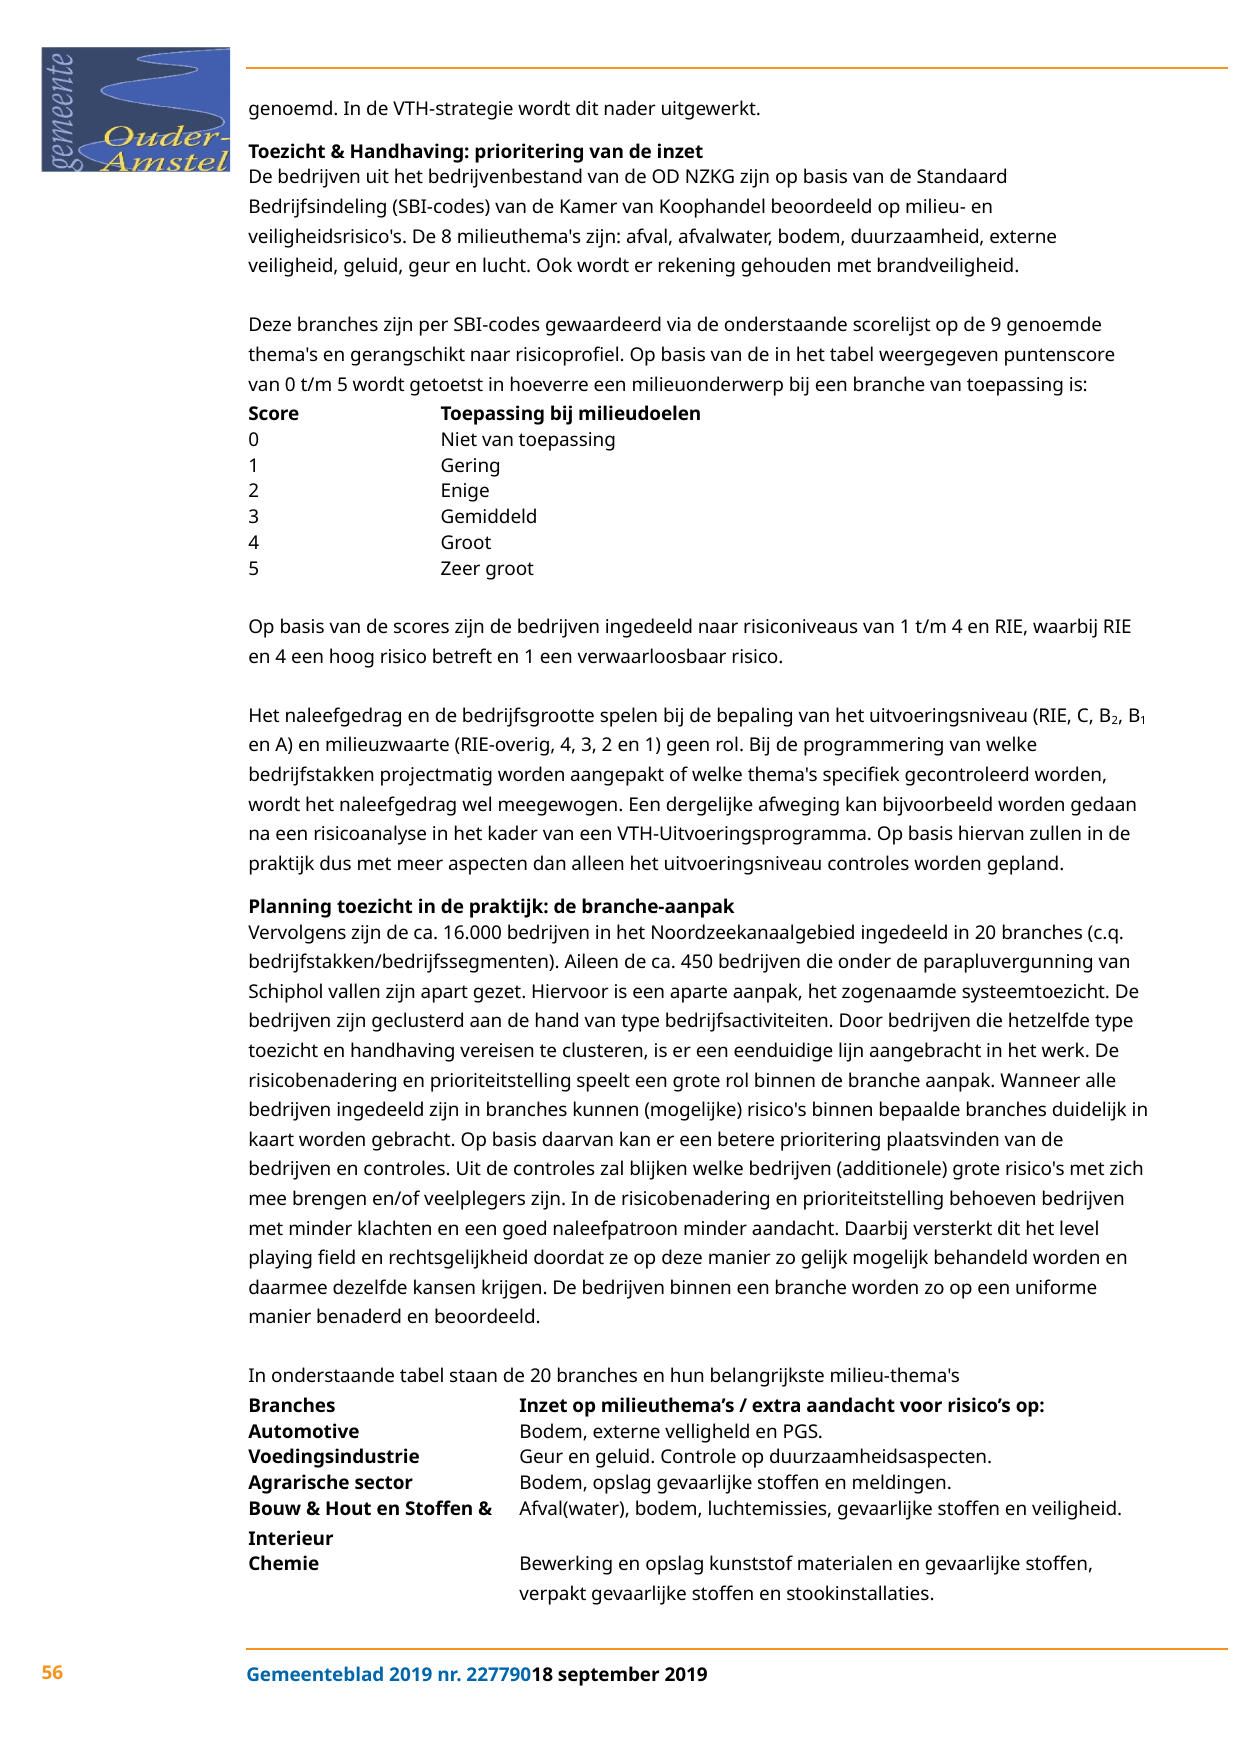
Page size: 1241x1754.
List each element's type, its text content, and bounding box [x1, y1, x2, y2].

table_cell 1 [248, 452, 440, 478]
table_cell Afval(water), bodem, luchtemissies, gevaarlijke stoffen en veiligheid. [519, 1495, 1152, 1551]
table_cell Gering [440, 452, 1152, 478]
table_header Toepassing bij milieudoelen [440, 400, 1152, 426]
table_cell Agrarische sector [248, 1470, 519, 1495]
text Het naleefgedrag en de bedrijfsgrootte spelen bij de bepaling van het uitvoeringsniveau (RIE, C, B2, B1 en A) en milieuzwaarte (RIE-overig, 4, 3, 2 en 1) geen rol. Bij de programmering van welke bedrijfstakken projectmatig worden aangepakt of welke thema's specifiek gecontroleerd worden, wordt het naleefgedrag wel meegewogen. Een dergelijke afweging kan bijvoorbeeld worden gedaan na een risicoanalyse in het kader van een VTH-Uitvoeringsprogramma. Op basis hiervan zullen in de praktijk dus met meer aspecten dan alleen het uitvoeringsniveau controles worden gepland. [248, 702, 1152, 876]
table_cell 2 [248, 478, 440, 503]
table_cell Bouw & Hout en Stoffen & Interieur [248, 1495, 519, 1551]
table_cell Geur en geluid. Controle op duurzaamheidsaspecten. [519, 1444, 1152, 1469]
table_cell Bodem, externe velligheld en PGS. [519, 1418, 1152, 1444]
table_cell Groot [440, 529, 1152, 555]
text In onderstaande tabel staan de 20 branches en hun belangrijkste milieu-thema's [248, 1363, 1152, 1388]
table_header Score [248, 400, 440, 426]
text De bedrijven uit het bedrijvenbestand van de OD NZKG zijn op basis van de Standaard Bedrijfsindeling (SBI-codes) van de Kamer van Koophandel beoordeeld op milieu- en veiligheidsrisico's. De 8 milieuthema's zijn: afval, afvalwater, bodem, duurzaamheid, externe veiligheid, geluid, geur en lucht. Ook wordt er rekening gehouden met brandveiligheid. [248, 164, 1152, 278]
table_cell 3 [248, 503, 440, 529]
text Planning toezicht in de praktijk: de branche-aanpak [248, 893, 1152, 919]
table_cell Gemiddeld [440, 503, 1152, 529]
text genoemd. In de VTH-strategie wordt dit nader uitgewerkt. [248, 95, 1152, 121]
table_cell Bodem, opslag gevaarlijke stoffen en meldingen. [519, 1470, 1152, 1495]
table_cell 4 [248, 529, 440, 555]
table_cell Bewerking en opslag kunststof materialen en gevaarlijke stoffen, verpakt gevaarlijke stoffen en stookinstallaties. [519, 1551, 1152, 1606]
text Toezicht & Handhaving: prioritering van de inzet [248, 138, 1152, 164]
table_cell 5 [248, 555, 440, 581]
table_cell Automotive [248, 1418, 519, 1444]
text Op basis van de scores zijn de bedrijven ingedeeld naar risiconiveaus van 1 t/m 4 en RIE, waarbij RIE en 4 een hoog risico betreft en 1 een verwaarloosbaar risico. [248, 613, 1152, 669]
text Deze branches zijn per SBI-codes gewaardeerd via de onderstaande scorelijst op de 9 genoemde thema's en gerangschikt naar risicoprofiel. Op basis van de in het tabel weergegeven puntenscore van 0 t/m 5 wordt getoetst in hoeverre een milieuonderwerp bij een branche van toepassing is: [248, 312, 1152, 396]
table_cell 0 [248, 426, 440, 452]
table_cell Voedingsindustrie [248, 1444, 519, 1469]
table_header Inzet op milieuthema’s / extra aandacht voor risico’s op: [519, 1392, 1152, 1418]
table_header Branches [248, 1392, 519, 1418]
table_cell Chemie [248, 1551, 519, 1606]
text Vervolgens zijn de ca. 16.000 bedrijven in het Noordzeekanaalgebied ingedeeld in 20 branches (c.q. bedrijfstakken/bedrijfssegmenten). Aileen de ca. 450 bedrijven die onder de parapluvergunning van Schiphol vallen zijn apart gezet. Hiervoor is een aparte aanpak, het zogenaamde systeemtoezicht. De bedrijven zijn geclusterd aan de hand van type bedrijfsactiviteiten. Door bedrijven die hetzelfde type toezicht en handhaving vereisen te clusteren, is er een eenduidige lijn aangebracht in het werk. De risicobenadering en prioriteitstelling speelt een grote rol binnen de branche aanpak. Wanneer alle bedrijven ingedeeld zijn in branches kunnen (mogelijke) risico's binnen bepaalde branches duidelijk in kaart worden gebracht. Op basis daarvan kan er een betere prioritering plaatsvinden van de bedrijven en controles. Uit de controles zal blijken welke bedrijven (additionele) grote risico's met zich mee brengen en/of veelplegers zijn. In de risicobenadering en prioriteitstelling behoeven bedrijven met minder klachten en een goed naleefpatroon minder aandacht. Daarbij versterkt dit het level playing field en rechtsgelijkheid doordat ze op deze manier zo gelijk mogelijk behandeld worden en daarmee dezelfde kansen krijgen. De bedrijven binnen een branche worden zo op een uniforme manier benaderd en beoordeeld. [248, 919, 1152, 1329]
picture [41, 47, 231, 172]
table_cell Niet van toepassing [440, 426, 1152, 452]
table_cell Enige [440, 478, 1152, 503]
table_cell Zeer groot [440, 555, 1152, 581]
